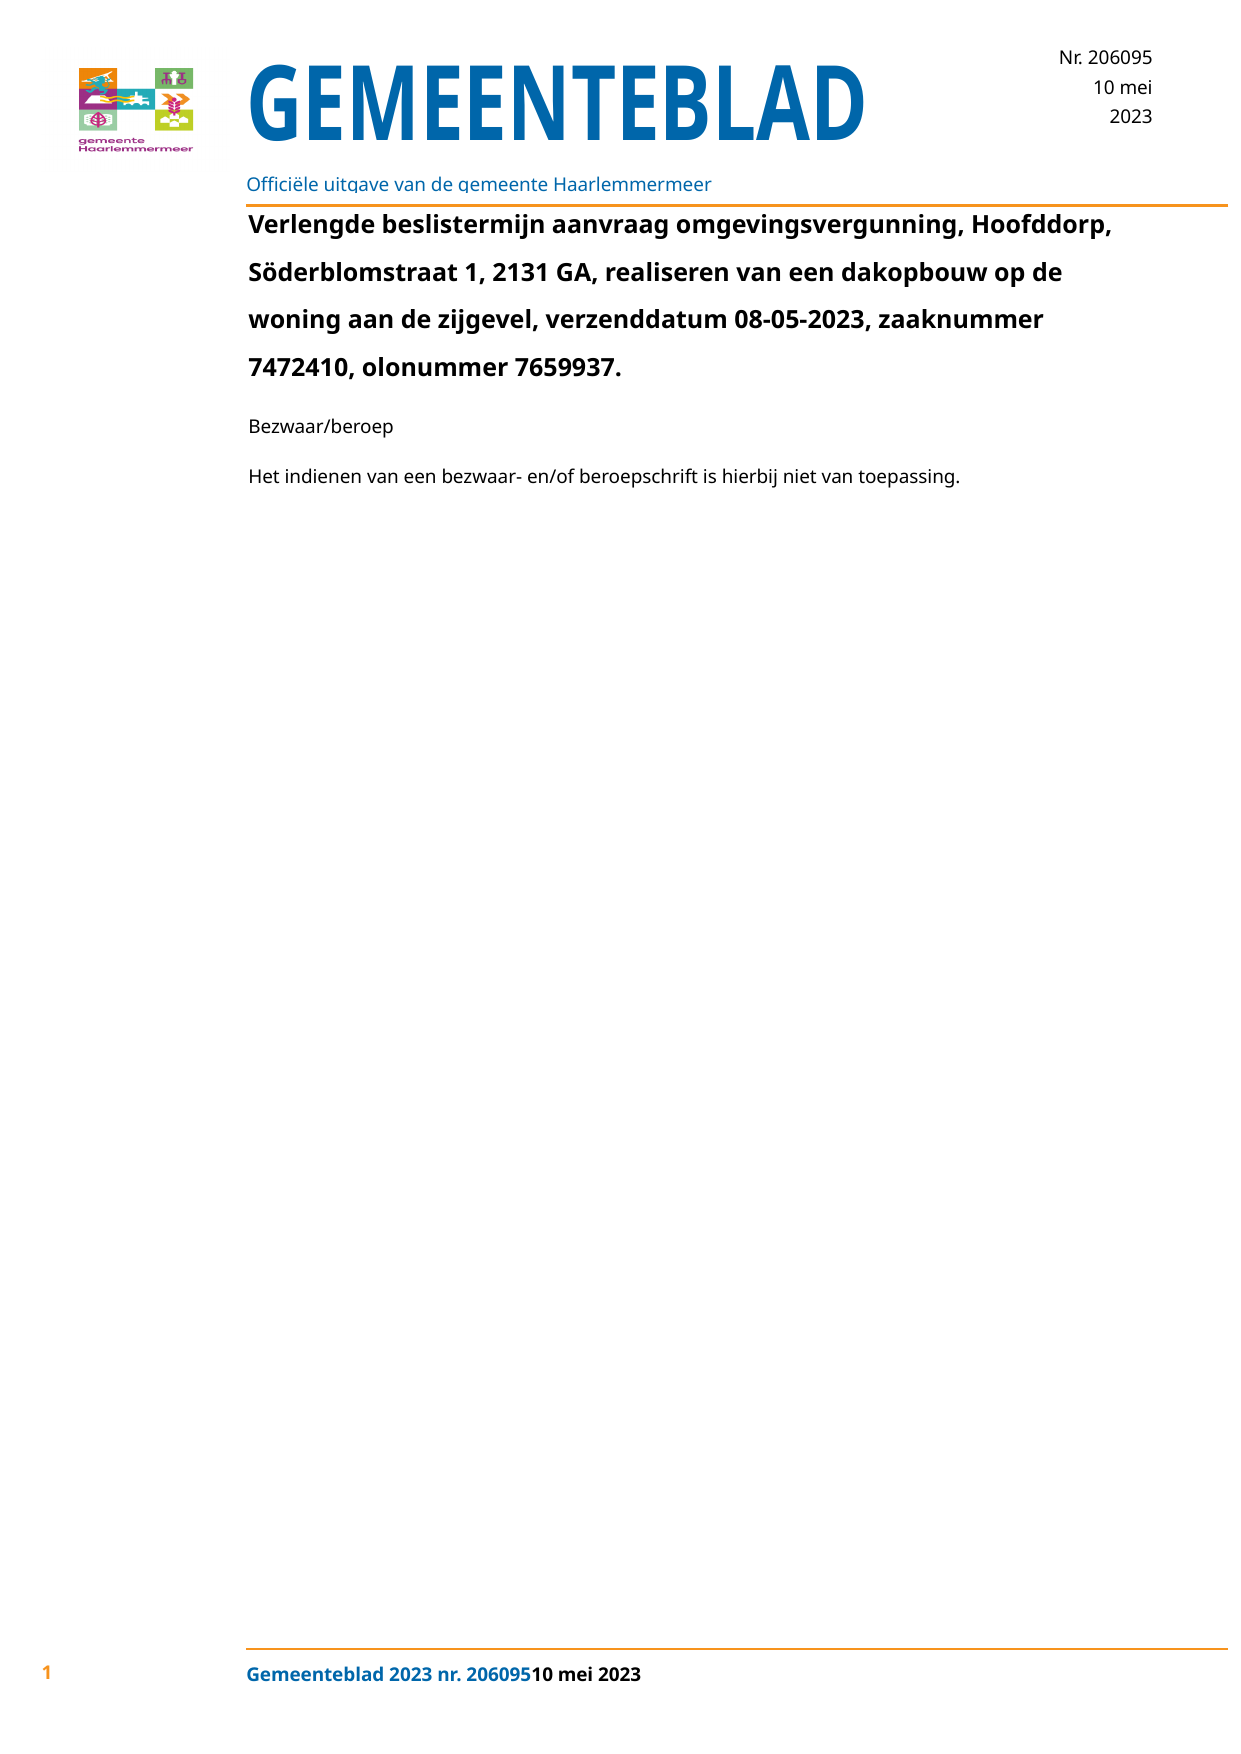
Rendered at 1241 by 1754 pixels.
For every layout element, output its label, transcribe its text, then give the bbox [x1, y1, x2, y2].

text Verlengde beslistermijn aanvraag omgevingsvergunning, Hoofddorp, Söderblomstraat 1, 2131 GA, realiseren van een dakopbouw op de woning aan de zijgevel, verzenddatum 08-05-2023, zaaknummer 7472410, olonummer 7659937. [248, 207, 1152, 384]
text Bezwaar/beroep [248, 413, 1152, 439]
text Het indienen van een bezwaar- en/of beroepschrift is hierbij niet van toepassing. [248, 463, 1152, 489]
picture [41, 47, 231, 172]
